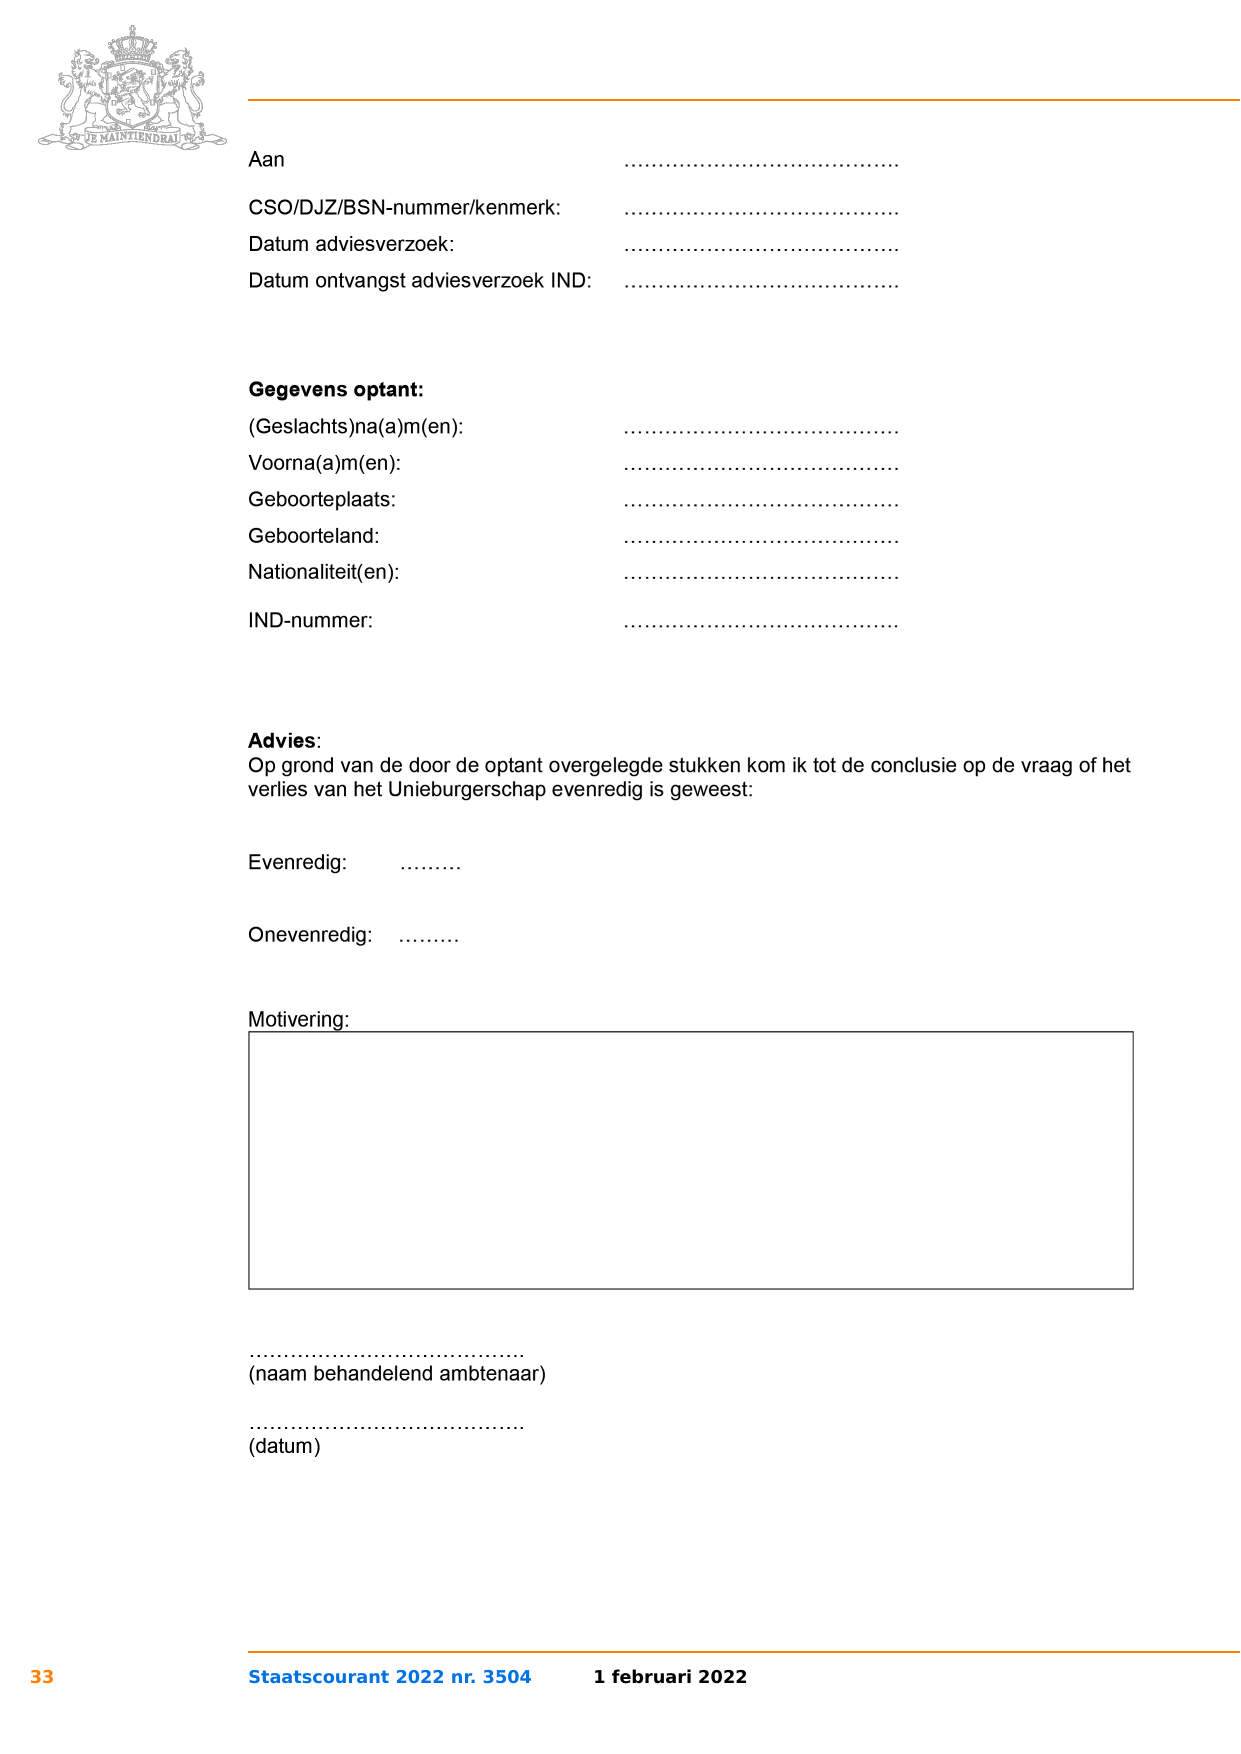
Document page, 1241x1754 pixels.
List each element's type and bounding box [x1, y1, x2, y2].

picture [248, 151, 1134, 1457]
picture [38, 25, 227, 150]
